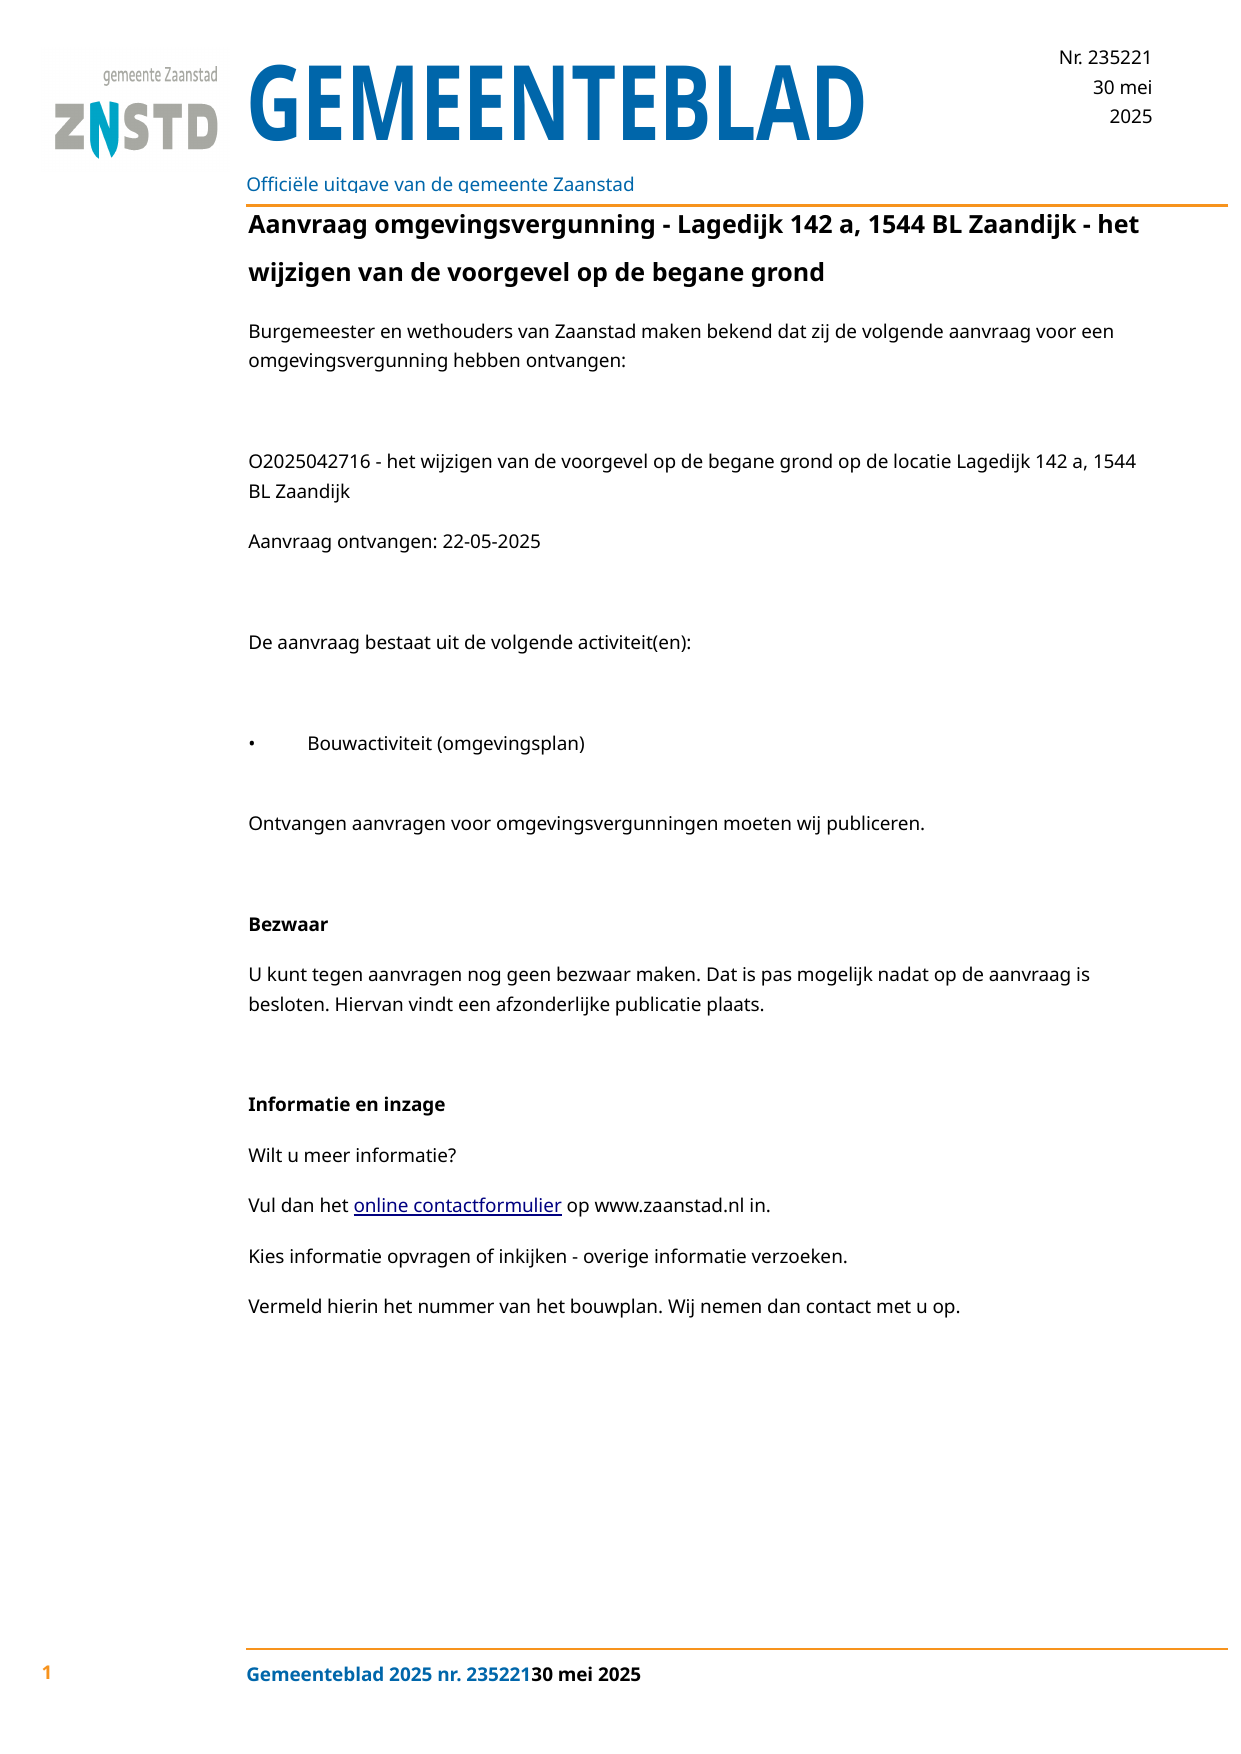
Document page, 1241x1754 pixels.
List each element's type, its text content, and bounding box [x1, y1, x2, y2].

picture [41, 47, 231, 172]
text Vul dan het online contactformulier op www.zaanstad.nl in. [248, 1192, 1152, 1218]
text Aanvraag ontvangen: 22-05-2025 [248, 528, 1152, 554]
text Aanvraag omgevingsvergunning - Lagedijk 142 a, 1544 BL Zaandijk - het wijzigen van de voorgevel op de begane grond [248, 207, 1152, 288]
text Vermeld hierin het nummer van het bouwplan. Wij nemen dan contact met u op. [248, 1293, 1152, 1319]
text Informatie en inzage [248, 1092, 1152, 1117]
text O2025042716 - het wijzigen van de voorgevel op de begane grond op de locatie Lagedijk 142 a, 1544 BL Zaandijk [248, 448, 1152, 504]
text Ontvangen aanvragen voor omgevingsvergunningen moeten wij publiceren. [248, 810, 1152, 836]
text Bezwaar [248, 911, 1152, 937]
text Wilt u meer informatie? [248, 1142, 1152, 1168]
text Burgemeester en wethouders van Zaanstad maken bekend dat zij de volgende aanvraag voor een omgevingsvergunning hebben ontvangen: [248, 318, 1152, 373]
text U kunt tegen aanvragen nog geen bezwaar maken. Dat is pas mogelijk nadat op de aanvraag is besloten. Hiervan vindt een afzonderlijke publicatie plaats. [248, 961, 1152, 1017]
text De aanvraag bestaat uit de volgende activiteit(en): [248, 629, 1152, 655]
list Bouwactiviteit (omgevingsplan) [248, 730, 1152, 756]
text Kies informatie opvragen of inkijken - overige informatie verzoeken. [248, 1243, 1152, 1269]
